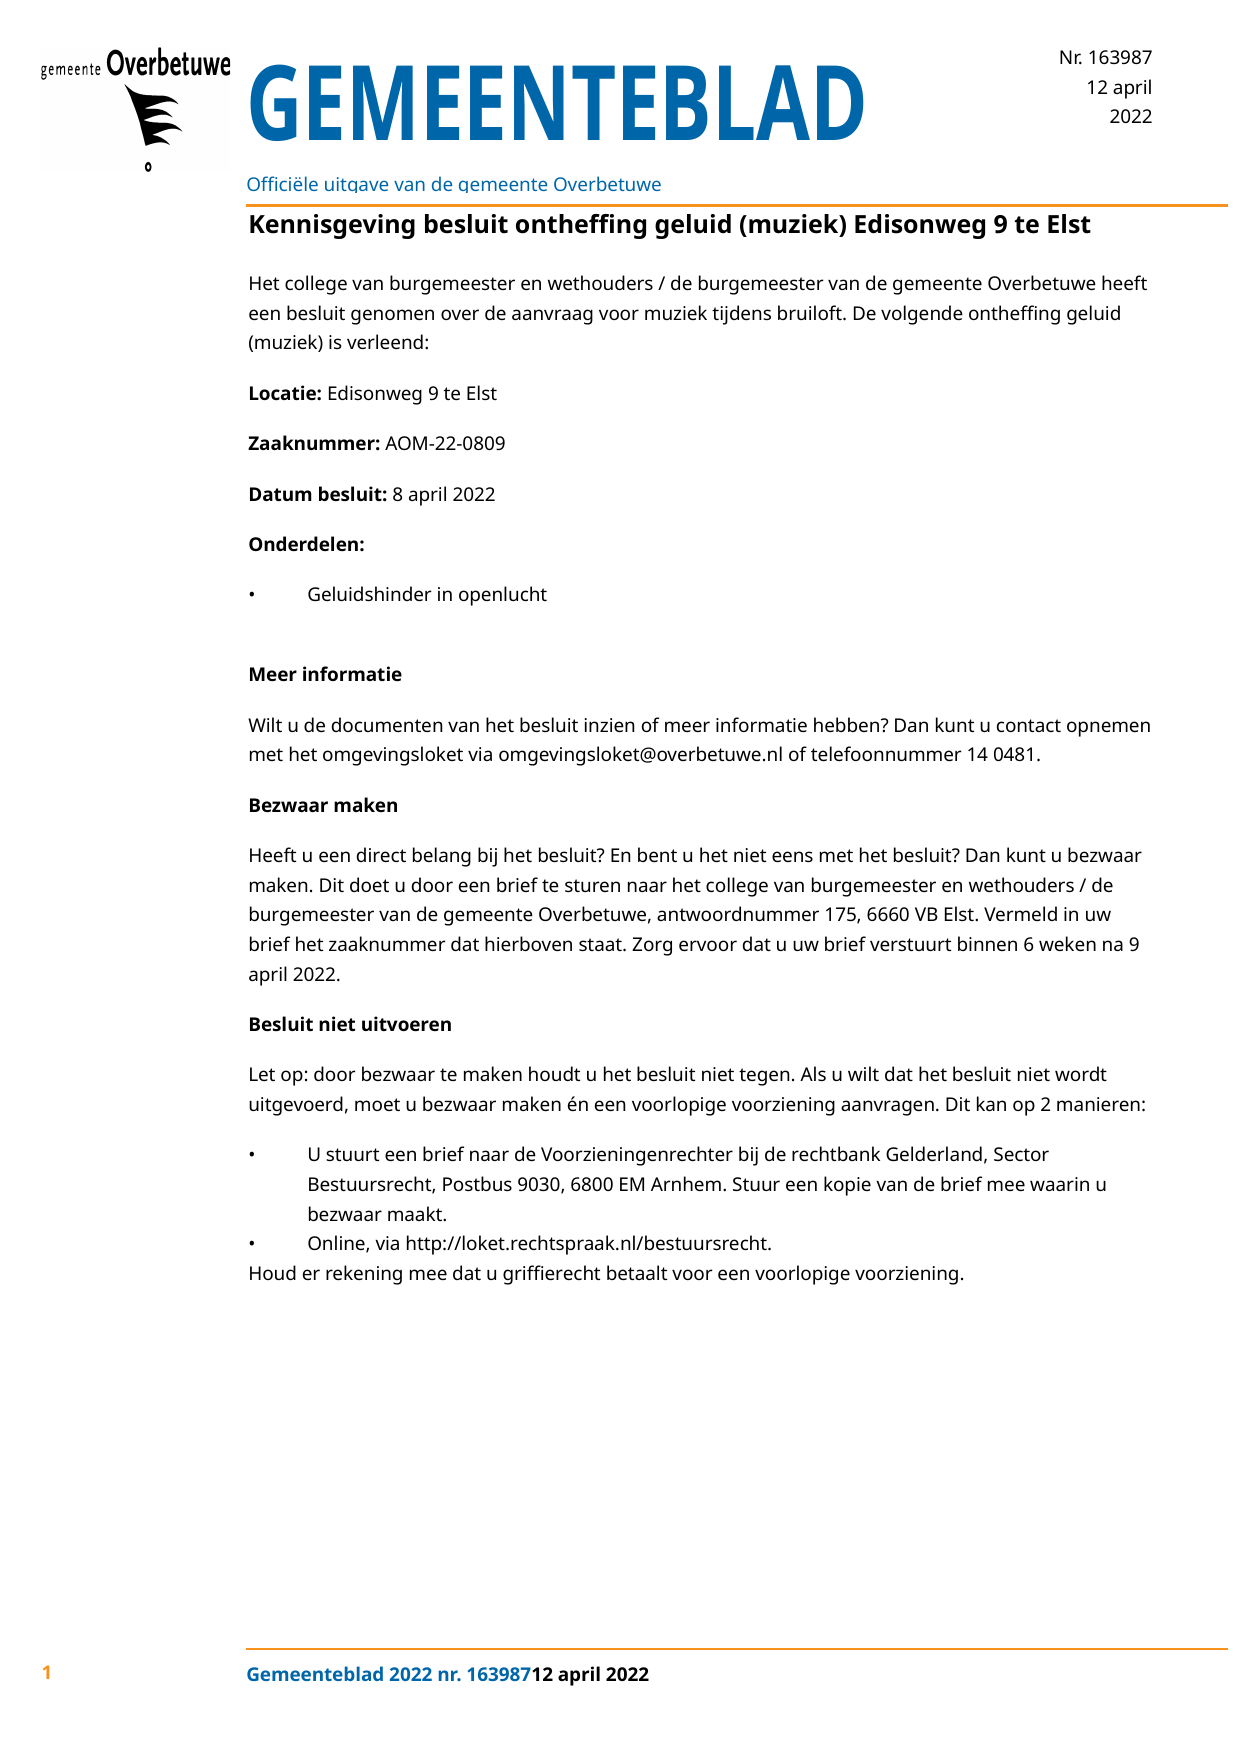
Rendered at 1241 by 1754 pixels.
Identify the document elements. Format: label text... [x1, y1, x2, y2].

list Online, via http://loket.rechtspraak.nl/bestuursrecht. [248, 1230, 1152, 1256]
text Bezwaar maken [248, 792, 1152, 818]
text Heeft u een direct belang bij het besluit? En bent u het niet eens met het besluit? Dan kunt u bezwaar maken. Dit doet u door een brief te sturen naar het college van burgemeester en wethouders / de burgemeester van de gemeente Overbetuwe, antwoordnummer 175, 6660 VB Elst. Vermeld in uw brief het zaaknummer dat hierboven staat. Zorg ervoor dat u uw brief verstuurt binnen 6 weken na 9 april 2022. [248, 842, 1152, 986]
text Zaaknummer: AOM-22-0809 [248, 430, 1152, 456]
text Meer informatie [248, 662, 1152, 687]
text Onderdelen: [248, 531, 1152, 557]
text Locatie: Edisonweg 9 te Elst [248, 380, 1152, 406]
text Kennisgeving besluit ontheffing geluid (muziek) Edisonweg 9 te Elst [248, 207, 1152, 241]
list Geluidshinder in openlucht [248, 582, 1152, 607]
text Datum besluit: 8 april 2022 [248, 481, 1152, 506]
list U stuurt een brief naar de Voorzieningenrechter bij de rechtbank Gelderland, Sector Bestuursrecht, Postbus 9030, 6800 EM Arnhem. Stuur een kopie van de brief mee waarin u bezwaar maakt. [248, 1142, 1152, 1226]
text Houd er rekening mee dat u griffierecht betaalt voor een voorlopige voorziening. [248, 1260, 1152, 1286]
text Besluit niet uitvoeren [248, 1011, 1152, 1037]
text Let op: door bezwaar te maken houdt u het besluit niet tegen. Als u wilt dat het besluit niet wordt uitgevoerd, moet u bezwaar maken én een voorlopige voorziening aanvragen. Dit kan op 2 manieren: [248, 1062, 1152, 1117]
picture [41, 47, 231, 172]
text Wilt u de documenten van het besluit inzien of meer informatie hebben? Dan kunt u contact opnemen met het omgevingsloket via omgevingsloket@overbetuwe.nl of telefoonnummer 14 0481. [248, 712, 1152, 767]
text Het college van burgemeester en wethouders / de burgemeester van de gemeente Overbetuwe heeft een besluit genomen over de aanvraag voor muziek tijdens bruiloft. De volgende ontheffing geluid (muziek) is verleend: [248, 270, 1152, 355]
